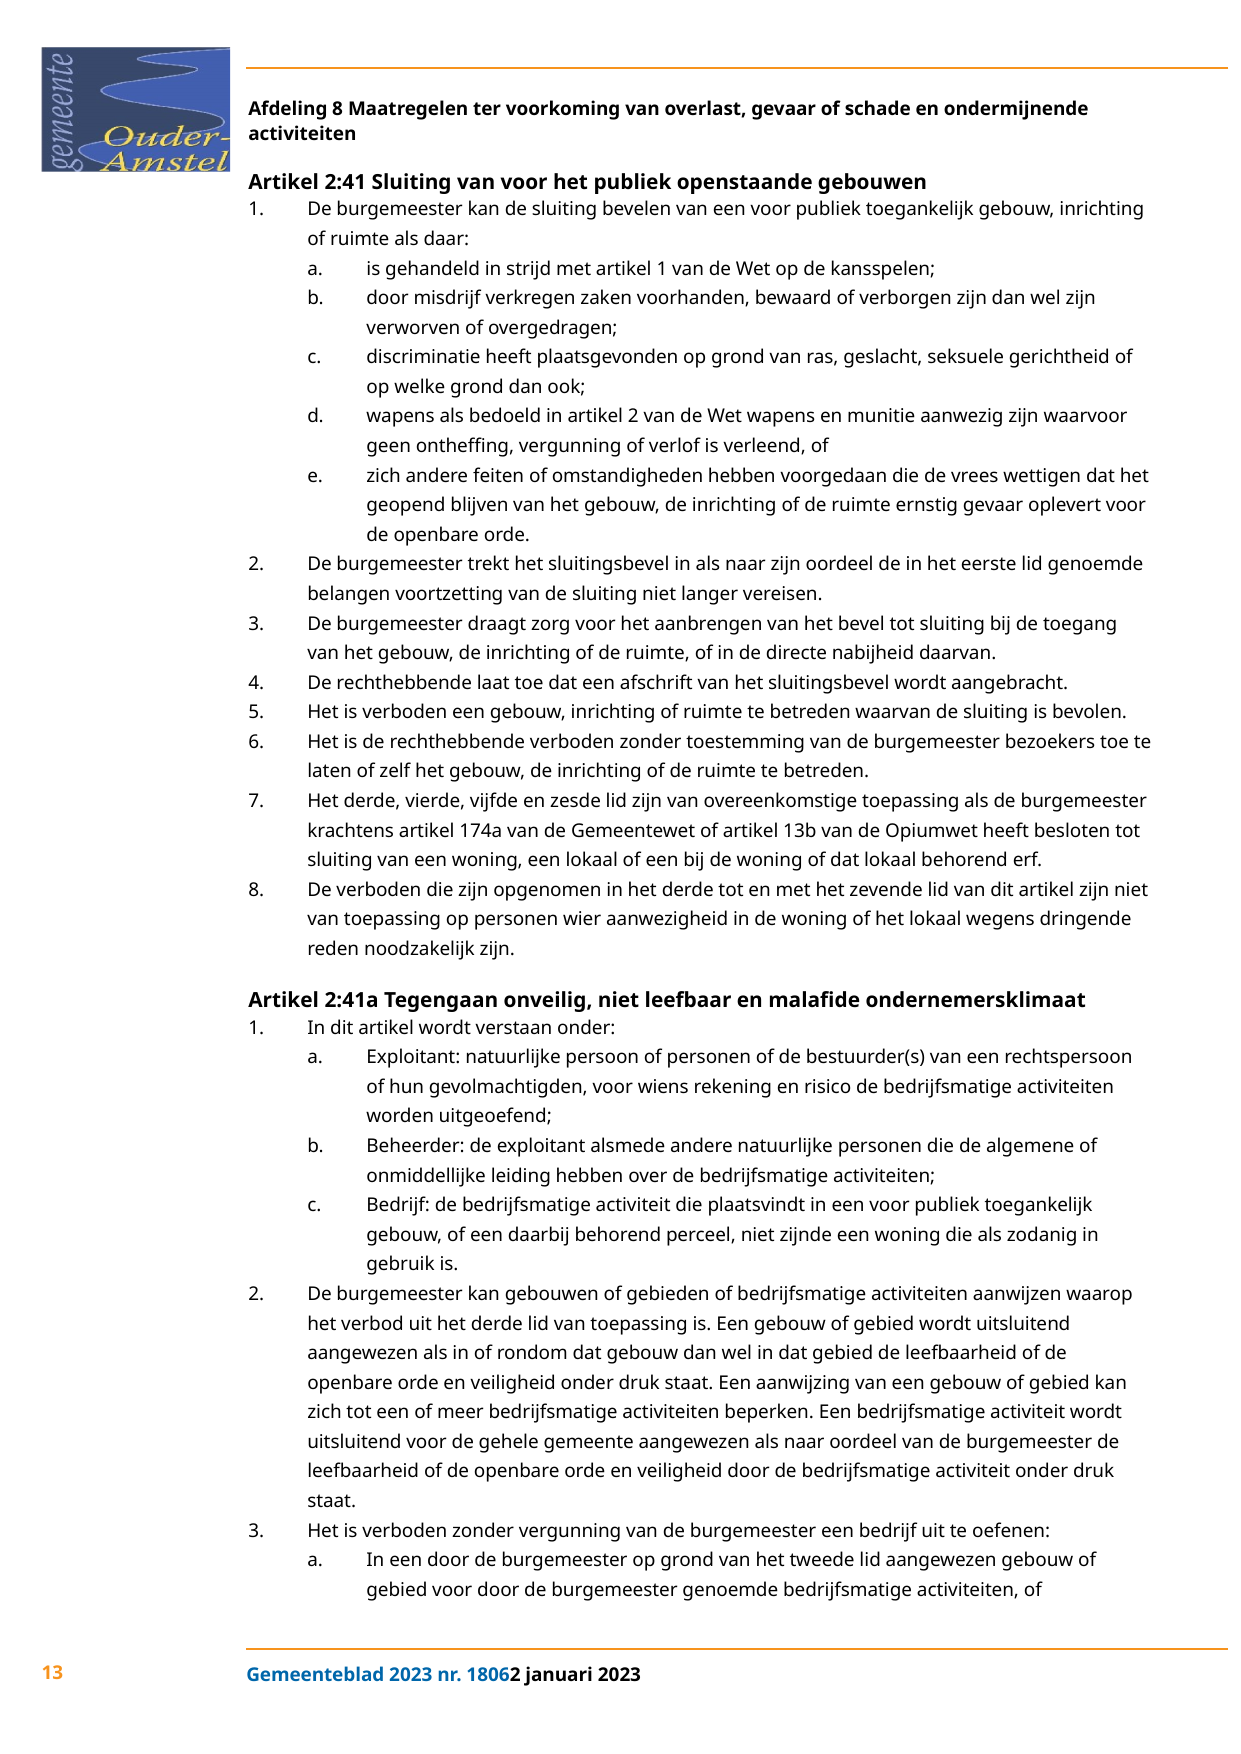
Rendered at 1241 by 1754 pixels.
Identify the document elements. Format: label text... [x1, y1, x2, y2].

list discriminatie heeft plaatsgevonden op grond van ras, geslacht, seksuele gerichtheid of op welke grond dan ook; [307, 343, 1152, 399]
text Afdeling 8 Maatregelen ter voorkoming van overlast, gevaar of schade en ondermijnende activiteiten [248, 95, 1152, 146]
list Bedrijf: de bedrijfsmatige activiteit die plaatsvindt in een voor publiek toegankelijk gebouw, of een daarbij behorend perceel, niet zijnde een woning die als zodanig in gebruik is. [307, 1191, 1152, 1276]
list Beheerder: de exploitant alsmede andere natuurlijke personen die de algemene of onmiddellijke leiding hebben over de bedrijfsmatige activiteiten; [307, 1132, 1152, 1188]
list De verboden die zijn opgenomen in het derde tot en met het zevende lid van dit artikel zijn niet van toepassing op personen wier aanwezigheid in de woning of het lokaal wegens dringende reden noodzakelijk zijn. [248, 876, 1152, 961]
text Artikel 2:41a Tegengaan onveilig, niet leefbaar en malafide ondernemersklimaat [248, 986, 1152, 1014]
list De burgemeester draagt zorg voor het aanbrengen van het bevel tot sluiting bij de toegang van het gebouw, de inrichting of de ruimte, of in de directe nabijheid daarvan. [248, 610, 1152, 665]
list Het is verboden een gebouw, inrichting of ruimte te betreden waarvan de sluiting is bevolen. [248, 698, 1152, 724]
list Het is verboden zonder vergunning van de burgemeester een bedrijf uit te oefenen: [248, 1517, 1152, 1543]
picture [41, 47, 231, 172]
list De rechthebbende laat toe dat een afschrift van het sluitingsbevel wordt aangebracht. [248, 669, 1152, 694]
list In dit artikel wordt verstaan onder: [248, 1014, 1152, 1040]
list door misdrijf verkregen zaken voorhanden, bewaard of verborgen zijn dan wel zijn verworven of overgedragen; [307, 284, 1152, 339]
list De burgemeester kan gebouwen of gebieden of bedrijfsmatige activiteiten aanwijzen waarop het verbod uit het derde lid van toepassing is. Een gebouw of gebied wordt uitsluitend aangewezen als in of rondom dat gebouw dan wel in dat gebied de leefbaarheid of de openbare orde en veiligheid onder druk staat. Een aanwijzing van een gebouw of gebied kan zich tot een of meer bedrijfsmatige activiteiten beperken. Een bedrijfsmatige activiteit wordt uitsluitend voor de gehele gemeente aangewezen als naar oordeel van de burgemeester de leefbaarheid of de openbare orde en veiligheid door de bedrijfsmatige activiteit onder druk staat. [248, 1280, 1152, 1513]
list zich andere feiten of omstandigheden hebben voorgedaan die de vrees wettigen dat het geopend blijven van het gebouw, de inrichting of de ruimte ernstig gevaar oplevert voor de openbare orde. [307, 462, 1152, 547]
list Het is de rechthebbende verboden zonder toestemming van de burgemeester bezoekers toe te laten of zelf het gebouw, de inrichting of de ruimte te betreden. [248, 728, 1152, 783]
list wapens als bedoeld in artikel 2 van de Wet wapens en munitie aanwezig zijn waarvoor geen ontheffing, vergunning of verlof is verleend, of [307, 403, 1152, 458]
list Het derde, vierde, vijfde en zesde lid zijn van overeenkomstige toepassing als de burgemeester krachtens artikel 174a van de Gemeentewet of artikel 13b van de Opiumwet heeft besloten tot sluiting van een woning, een lokaal of een bij de woning of dat lokaal behorend erf. [248, 787, 1152, 872]
text Artikel 2:41 Sluiting van voor het publiek openstaande gebouwen [248, 167, 1152, 196]
list is gehandeld in strijd met artikel 1 van de Wet op de kansspelen; [307, 255, 1152, 280]
list In een door de burgemeester op grond van het tweede lid aangewezen gebouw of gebied voor door de burgemeester genoemde bedrijfsmatige activiteiten, of [307, 1546, 1152, 1602]
list De burgemeester trekt het sluitingsbevel in als naar zijn oordeel de in het eerste lid genoemde belangen voortzetting van de sluiting niet langer vereisen. [248, 551, 1152, 606]
list Exploitant: natuurlijke persoon of personen of de bestuurder(s) van een rechtspersoon of hun gevolmachtigden, voor wiens rekening en risico de bedrijfsmatige activiteiten worden uitgeoefend; [307, 1043, 1152, 1128]
list De burgemeester kan de sluiting bevelen van een voor publiek toegankelijk gebouw, inrichting of ruimte als daar: [248, 196, 1152, 251]
